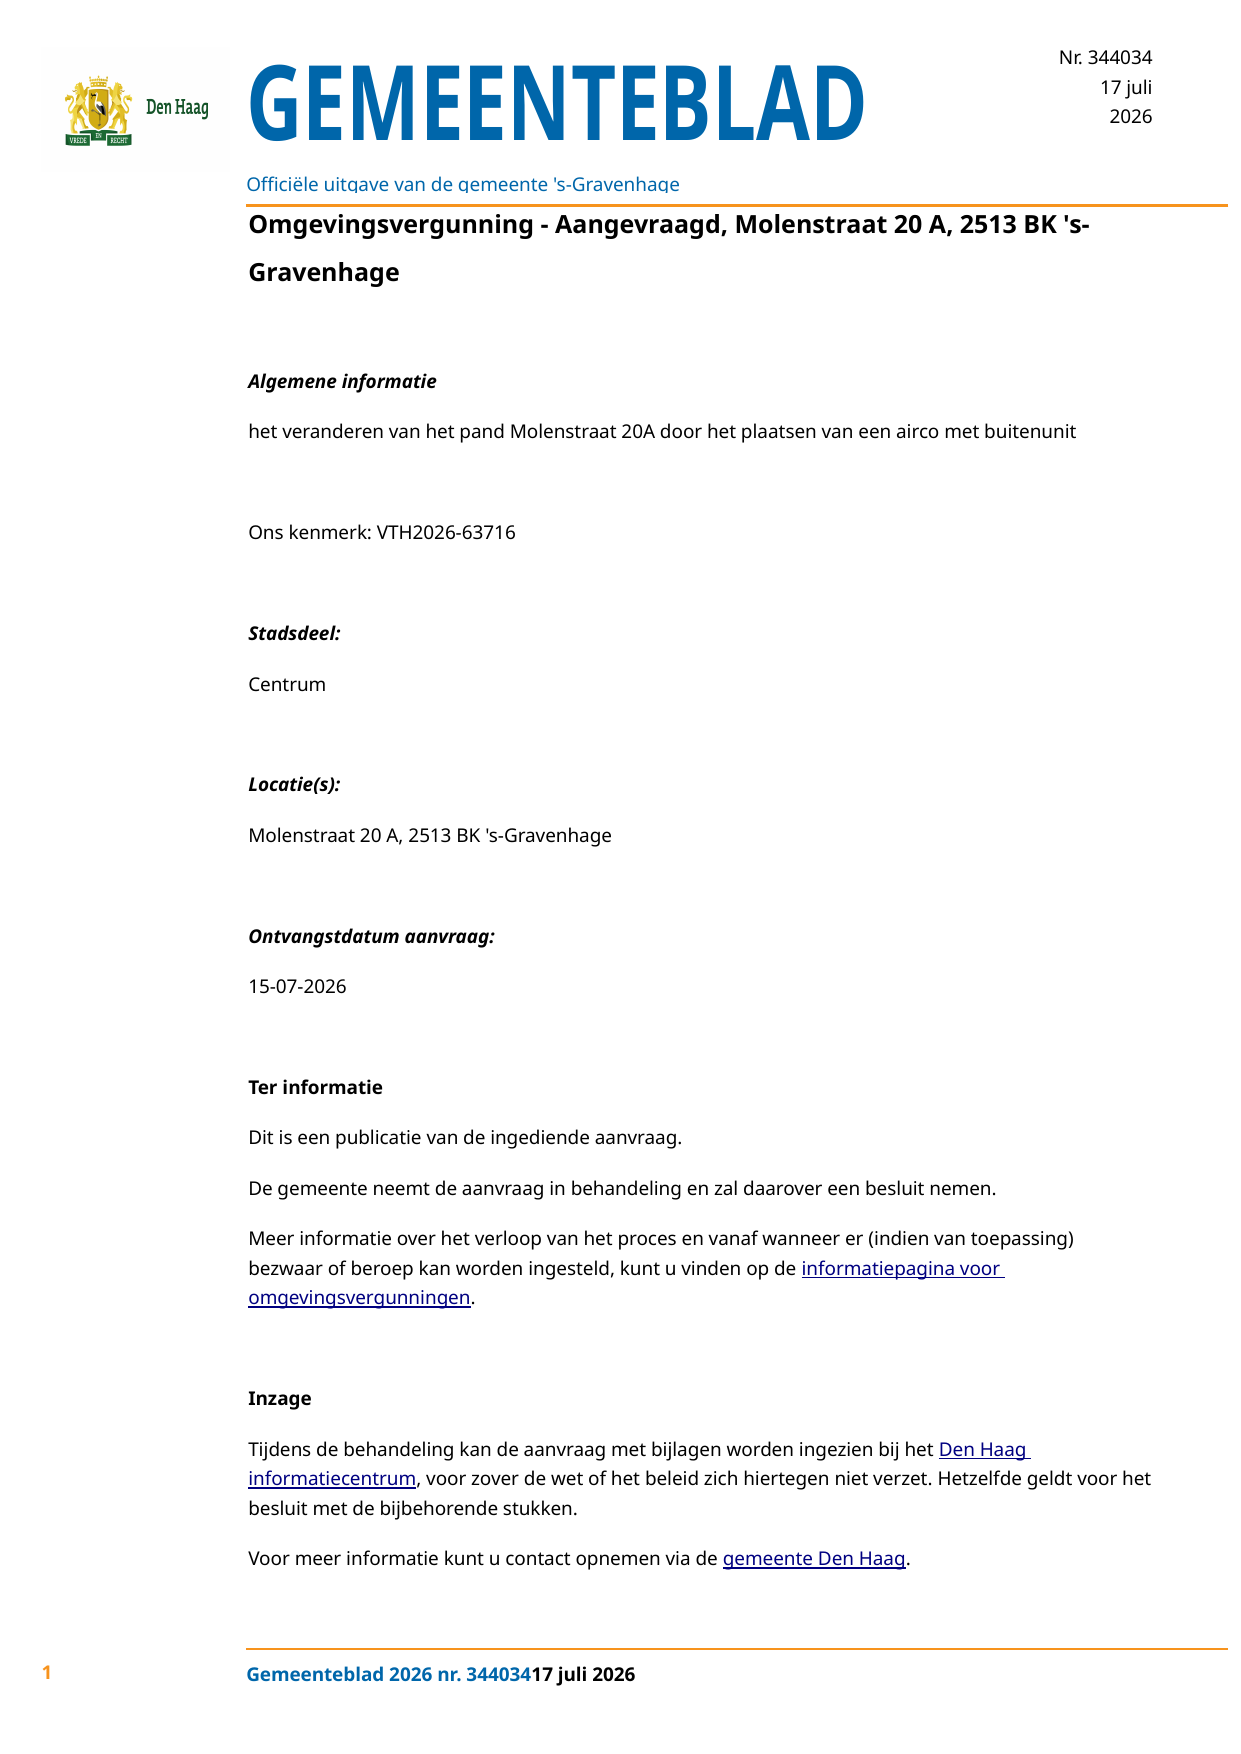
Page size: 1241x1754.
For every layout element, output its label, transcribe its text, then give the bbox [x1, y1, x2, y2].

text het veranderen van het pand Molenstraat 20A door het plaatsen van een airco met buitenunit [248, 419, 1152, 444]
text Centrum [248, 671, 1152, 697]
text Omgevingsvergunning - Aangevraagd, Molenstraat 20 A, 2513 BK 's-Gravenhage [248, 207, 1152, 288]
text Inzage [248, 1385, 1152, 1411]
text Tijdens de behandeling kan de aanvraag met bijlagen worden ingezien bij het Den Haag informatiecentrum, voor zover de wet of het beleid zich hiertegen niet verzet. Hetzelfde geldt voor het besluit met de bijbehorende stukken. [248, 1436, 1152, 1521]
text 15-07-2026 [248, 973, 1152, 999]
text Ter informatie [248, 1074, 1152, 1100]
text Locatie(s): [248, 772, 1152, 797]
text Ons kenmerk: VTH2026-63716 [248, 519, 1152, 545]
text Voor meer informatie kunt u contact opnemen via de gemeente Den Haag. [248, 1545, 1152, 1571]
picture [41, 47, 231, 172]
text Meer informatie over het verloop van het proces en vanaf wanneer er (indien van toepassing) bezwaar of beroep kan worden ingesteld, kunt u vinden op de informatiepagina voor omgevingsvergunningen. [248, 1225, 1152, 1310]
text Algemene informatie [248, 368, 1152, 394]
text Stadsdeel: [248, 620, 1152, 646]
text Dit is een publicatie van de ingediende aanvraag. [248, 1124, 1152, 1150]
text Molenstraat 20 A, 2513 BK 's-Gravenhage [248, 822, 1152, 848]
text De gemeente neemt de aanvraag in behandeling en zal daarover een besluit nemen. [248, 1175, 1152, 1201]
text Ontvangstdatum aanvraag: [248, 923, 1152, 949]
